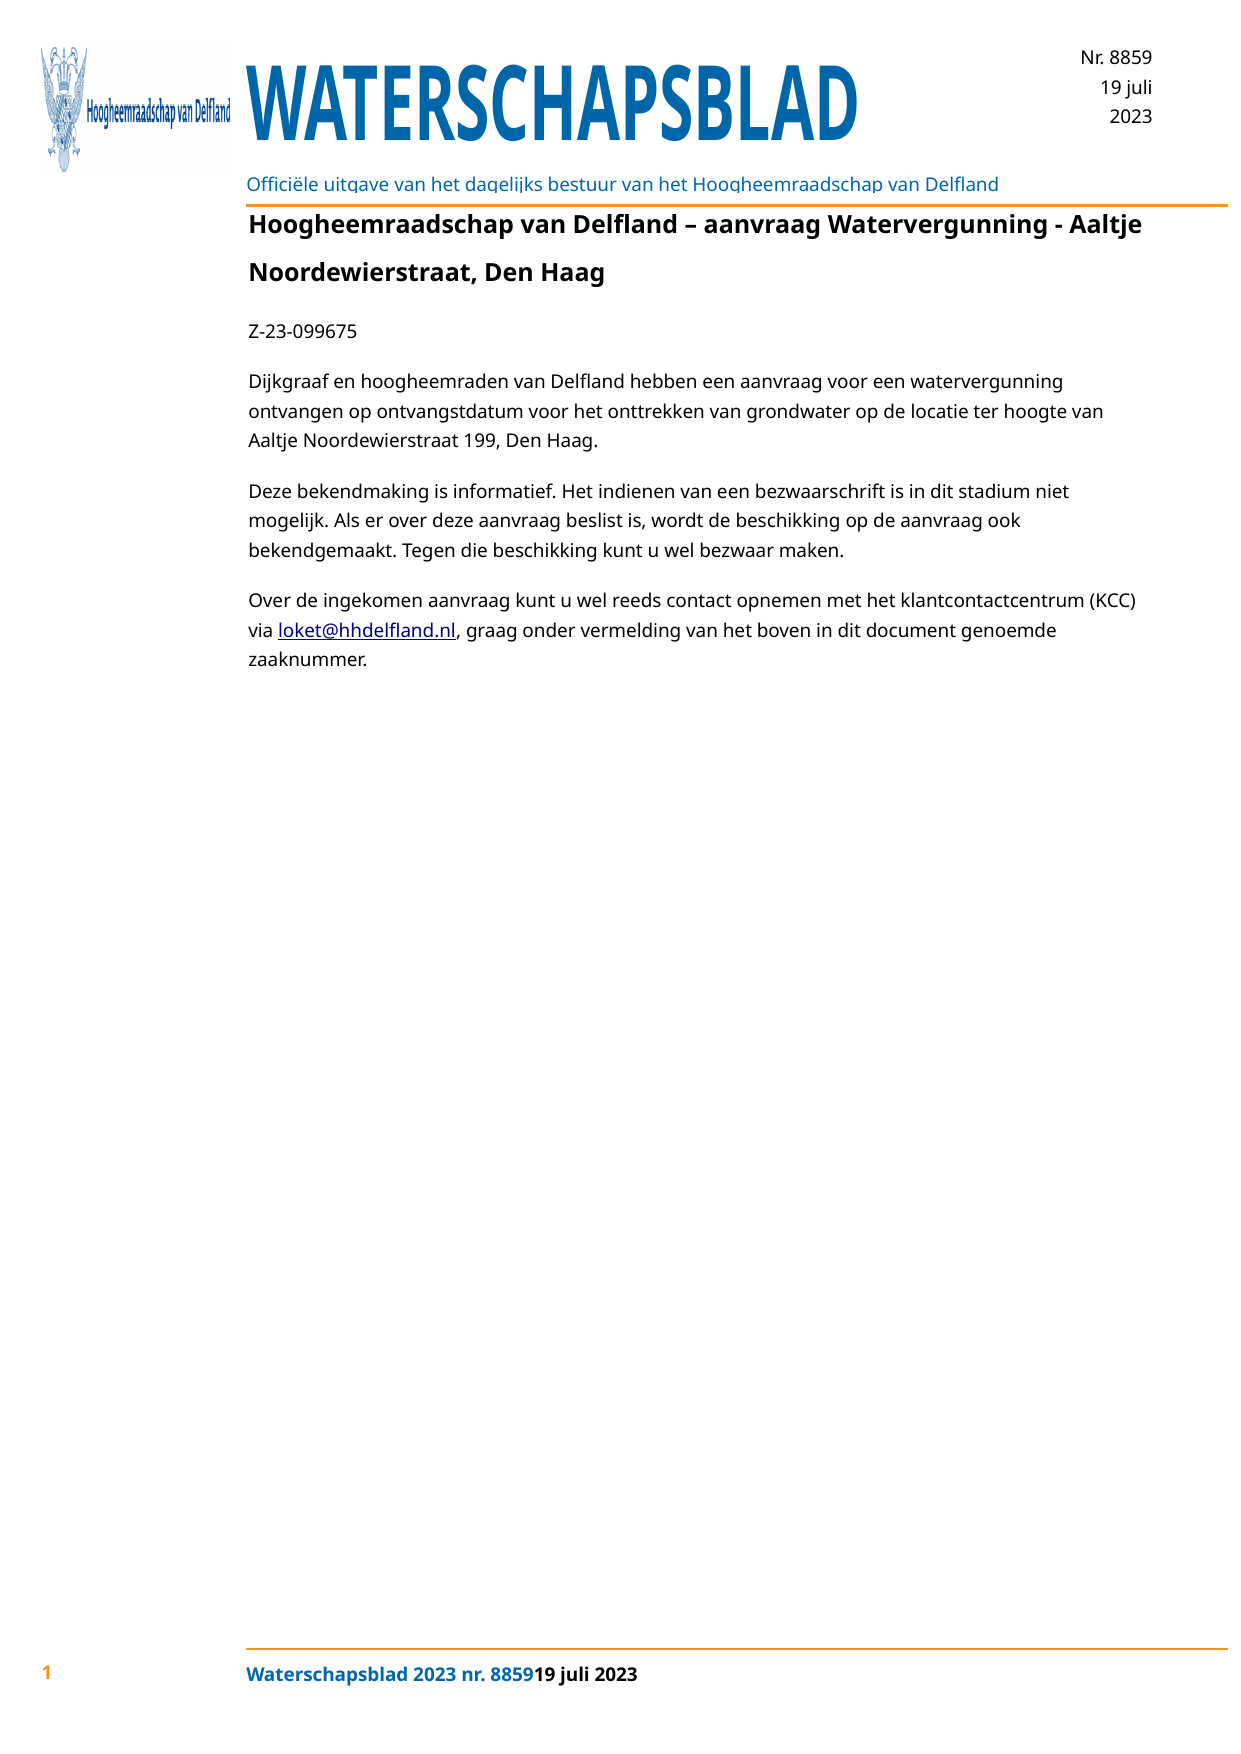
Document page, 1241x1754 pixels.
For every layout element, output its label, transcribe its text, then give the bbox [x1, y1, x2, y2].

picture [41, 47, 231, 172]
text Over de ingekomen aanvraag kunt u wel reeds contact opnemen met het klantcontactcentrum (KCC) via loket@hhdelfland.nl, graag onder vermelding van het boven in dit document genoemde zaaknummer. [248, 587, 1152, 672]
text Z-23-099675 [248, 318, 1152, 344]
text Deze bekendmaking is informatief. Het indienen van een bezwaarschrift is in dit stadium niet mogelijk. Als er over deze aanvraag beslist is, wordt de beschikking op de aanvraag ook bekendgemaakt. Tegen die beschikking kunt u wel bezwaar maken. [248, 478, 1152, 563]
text Dijkgraaf en hoogheemraden van Delfland hebben een aanvraag voor een watervergunning ontvangen op ontvangstdatum voor het onttrekken van grondwater op de locatie ter hoogte van Aaltje Noordewierstraat 199, Den Haag. [248, 368, 1152, 453]
text Hoogheemraadschap van Delfland – aanvraag Watervergunning - Aaltje Noordewierstraat, Den Haag [248, 207, 1152, 288]
